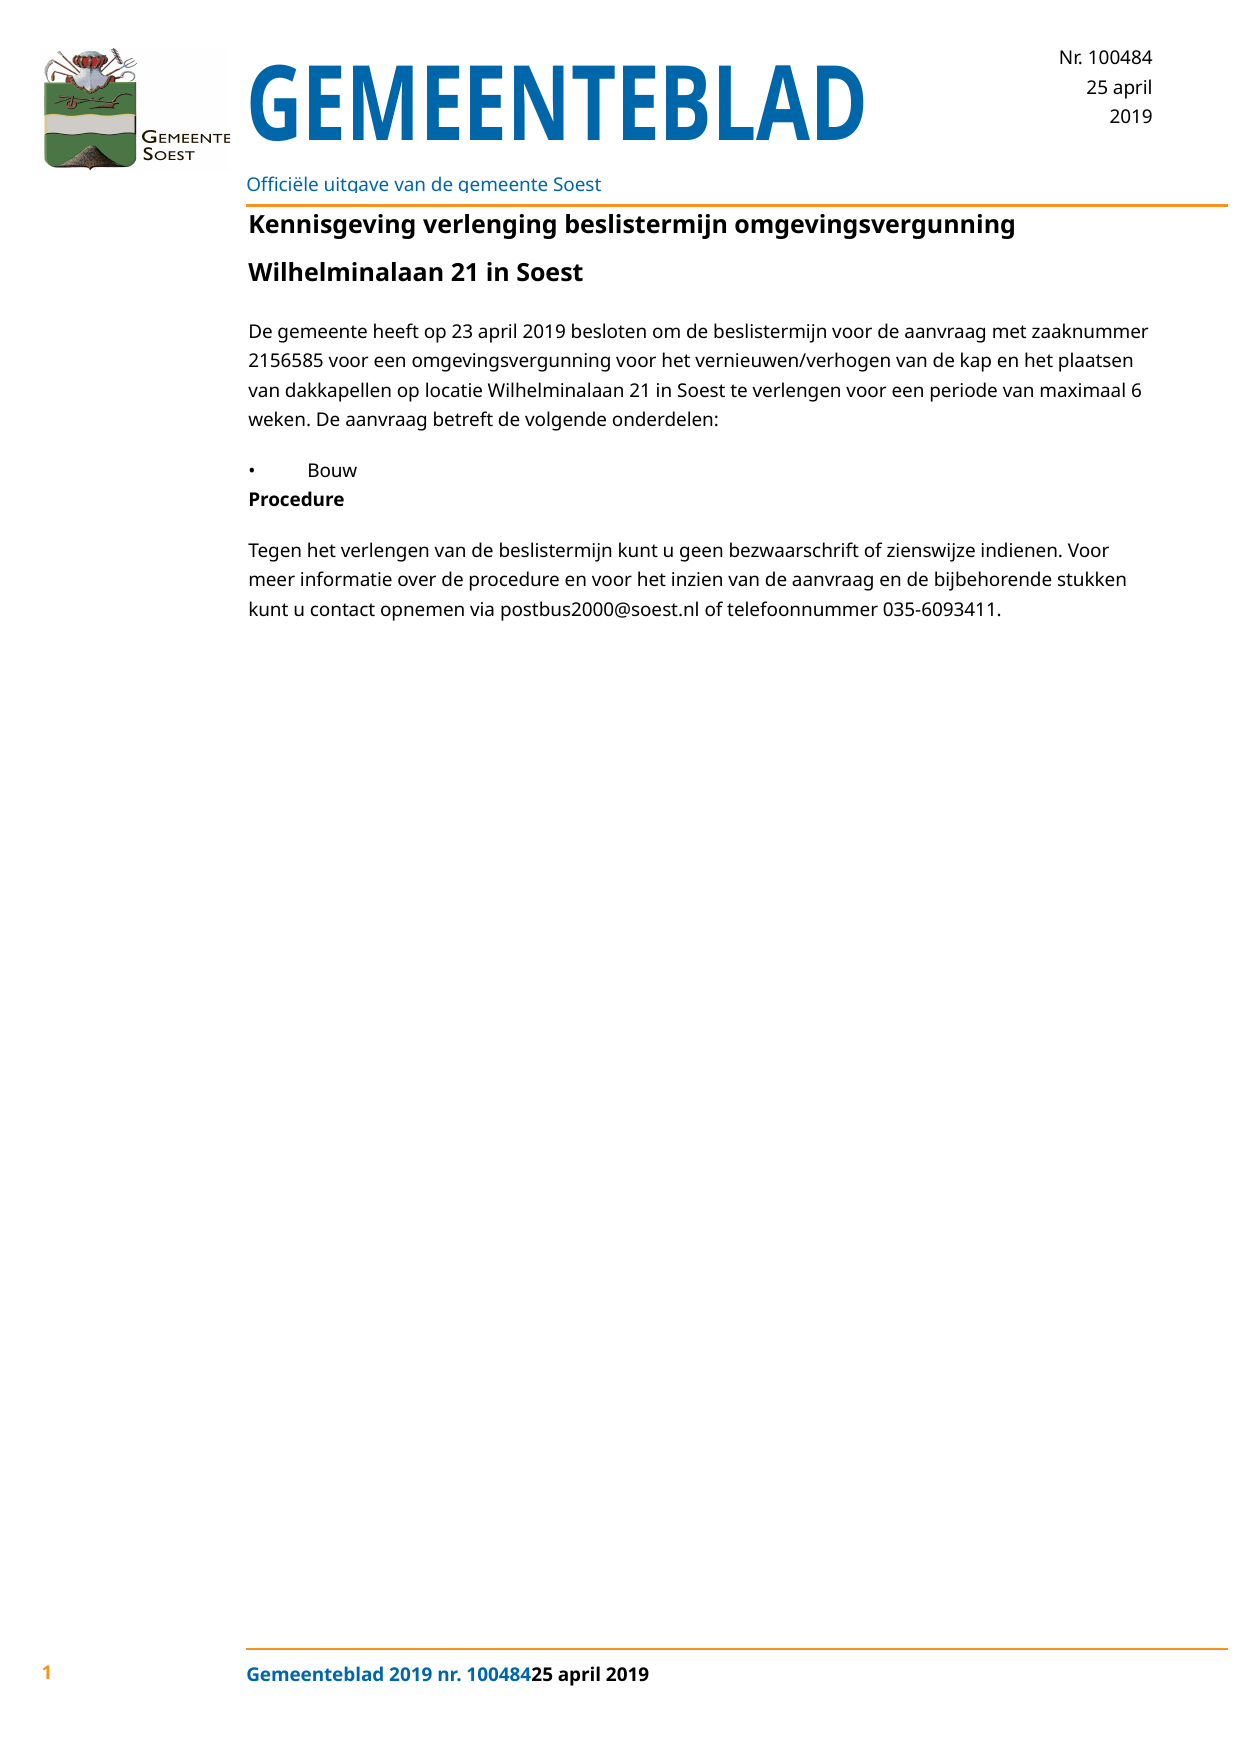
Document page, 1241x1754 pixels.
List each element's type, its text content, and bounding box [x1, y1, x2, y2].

text Tegen het verlengen van de beslistermijn kunt u geen bezwaarschrift of zienswijze indienen. Voor meer informatie over de procedure en voor het inzien van de aanvraag en de bijbehorende stukken kunt u contact opnemen via postbus2000@soest.nl of telefoonnummer 035-6093411. [248, 537, 1152, 622]
list Bouw [248, 457, 1152, 483]
text Procedure [248, 487, 1152, 512]
text De gemeente heeft op 23 april 2019 besloten om de beslistermijn voor de aanvraag met zaaknummer 2156585 voor een omgevingsvergunning voor het vernieuwen/verhogen van de kap en het plaatsen van dakkapellen op locatie Wilhelminalaan 21 in Soest te verlengen voor een periode van maximaal 6 weken. De aanvraag betreft de volgende onderdelen: [248, 318, 1152, 432]
text Kennisgeving verlenging beslistermijn omgevingsvergunning Wilhelminalaan 21 in Soest [248, 207, 1152, 288]
picture [41, 47, 231, 172]
